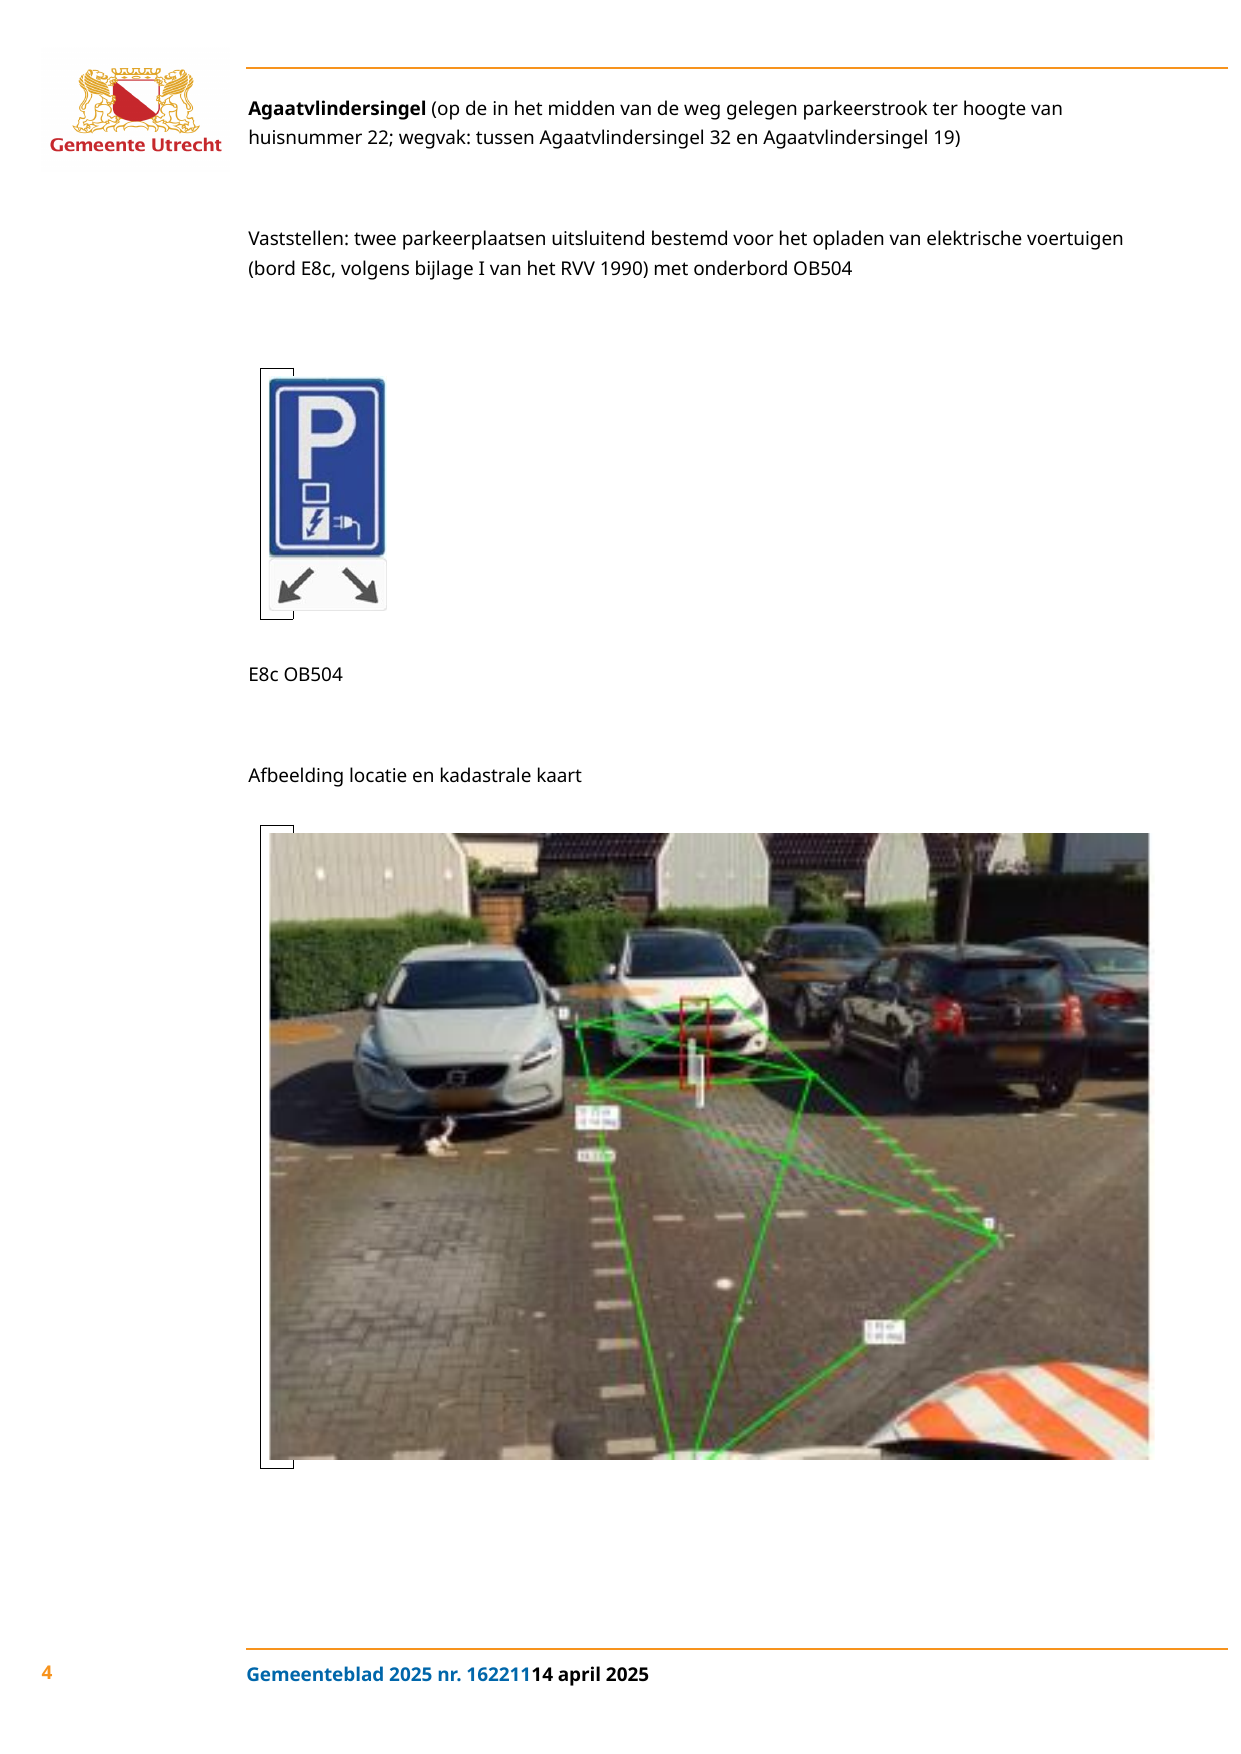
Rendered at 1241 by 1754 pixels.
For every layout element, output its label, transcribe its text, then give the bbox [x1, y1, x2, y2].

text Vaststellen: twee parkeerplaatsen uitsluitend bestemd voor het opladen van elektrische voertuigen (bord E8c, volgens bijlage I van het RVV 1990) met onderbord OB504 [248, 225, 1152, 281]
text E8c OB504 [248, 661, 1152, 687]
picture [41, 47, 231, 172]
text Afbeelding locatie en kadastrale kaart [248, 762, 1152, 788]
picture [268, 833, 1155, 1460]
text Agaatvlindersingel (op de in het midden van de weg gelegen parkeerstrook ter hoogte van huisnummer 22; wegvak: tussen Agaatvlindersingel 32 en Agaatvlindersingel 19) [248, 95, 1152, 150]
picture [268, 376, 387, 611]
